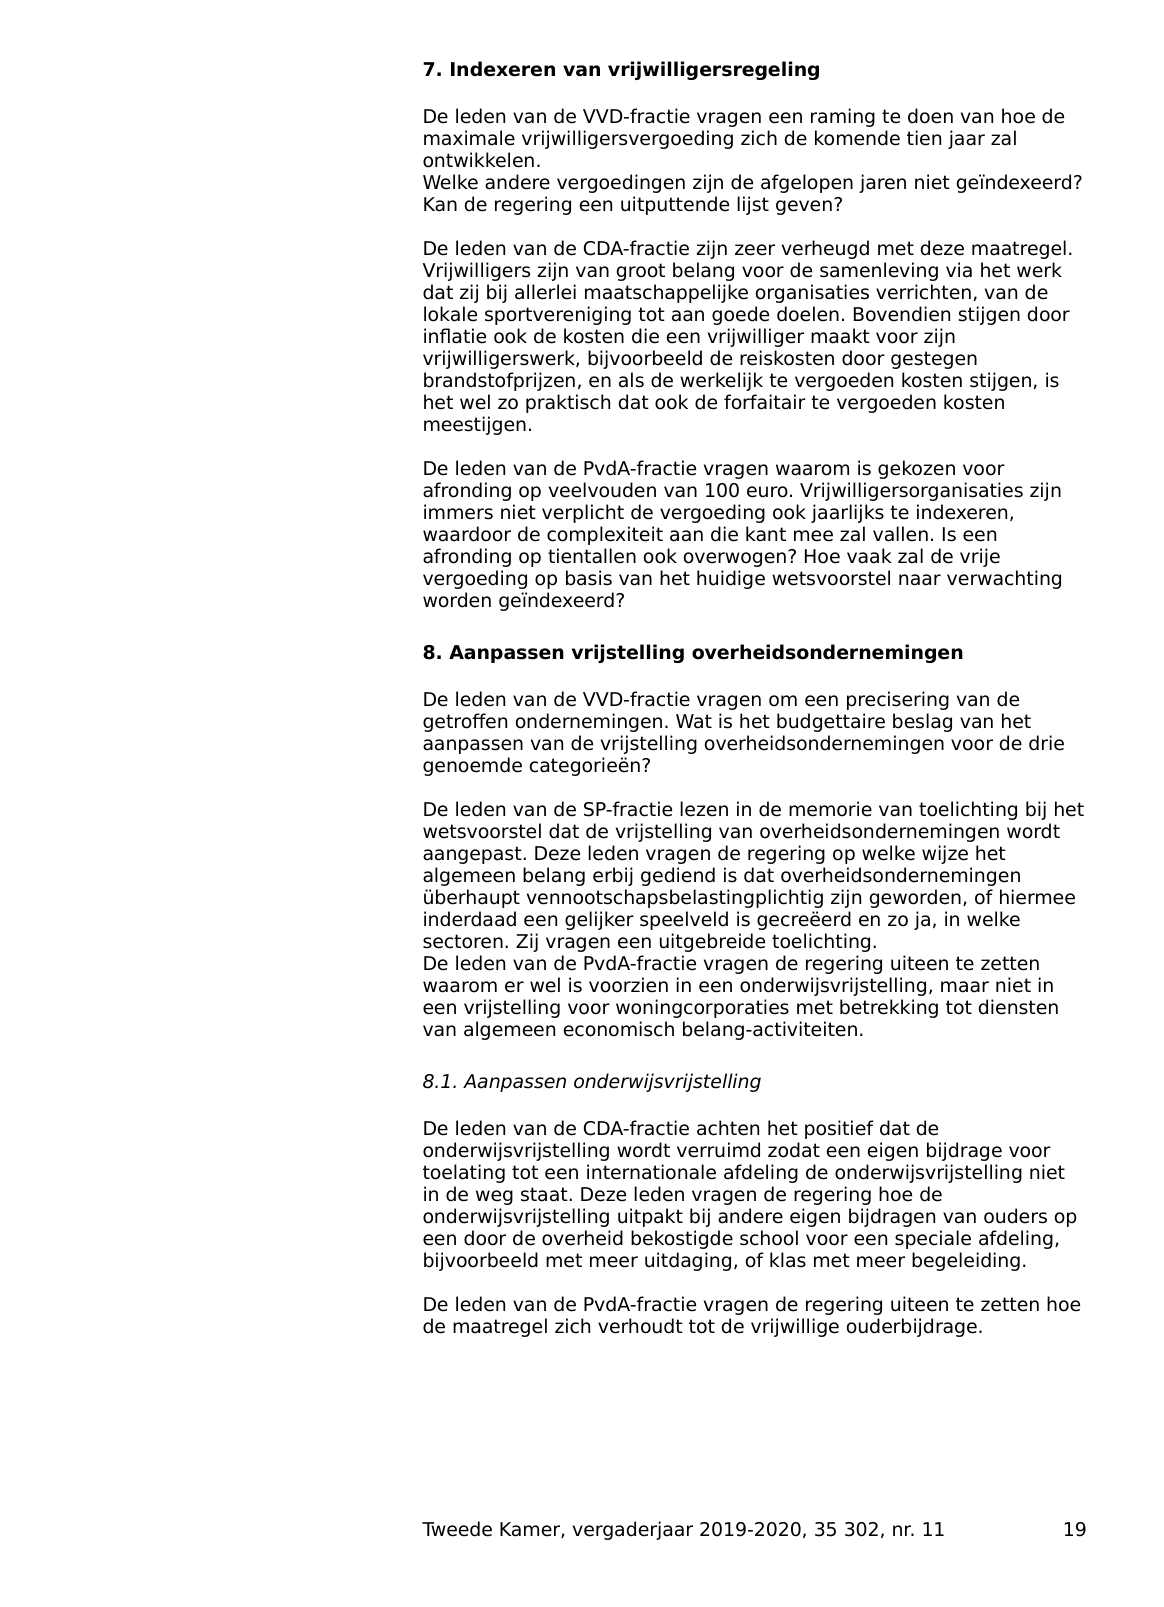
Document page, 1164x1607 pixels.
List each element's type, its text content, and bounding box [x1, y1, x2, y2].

subtitle 8.1. Aanpassen onderwijsvrijstelling [422, 1071, 1087, 1093]
text De leden van de VVD-fractie vragen een raming te doen van hoe de maximale vrijwilligersvergoeding zich de komende tien jaar zal ontwikkelen. [422, 106, 1087, 172]
text De leden van de CDA-fractie zijn zeer verheugd met deze maatregel. Vrijwilligers zijn van groot belang voor de samenleving via het werk dat zij bij allerlei maatschappelijke organisaties verrichten, van de lokale sportvereniging tot aan goede doelen. Bovendien stijgen door inflatie ook de kosten die een vrijwilliger maakt voor zijn vrijwilligerswerk, bijvoorbeeld de reiskosten door gestegen brandstofprijzen, en als de werkelijk te vergoeden kosten stijgen, is het wel zo praktisch dat ook de forfaitair te vergoeden kosten meestijgen. [422, 238, 1087, 436]
text De leden van de PvdA-fractie vragen waarom is gekozen voor afronding op veelvouden van 100 euro. Vrijwilligersorganisaties zijn immers niet verplicht de vergoeding ook jaarlijks te indexeren, waardoor de complexiteit aan die kant mee zal vallen. Is een afronding op tientallen ook overwogen? Hoe vaak zal de vrije vergoeding op basis van het huidige wetsvoorstel naar verwachting worden geïndexeerd? [422, 458, 1087, 612]
subtitle 7. Indexeren van vrijwilligersregeling [422, 59, 1087, 81]
text De leden van de VVD-fractie vragen om een precisering van de getroffen ondernemingen. Wat is het budgettaire beslag van het aanpassen van de vrijstelling overheidsondernemingen voor de drie genoemde categorieën? [422, 689, 1087, 777]
text De leden van de PvdA-fractie vragen de regering uiteen te zetten waarom er wel is voorzien in een onderwijsvrijstelling, maar niet in een vrijstelling voor woningcorporaties met betrekking tot diensten van algemeen economisch belang-activiteiten. [422, 953, 1087, 1041]
text De leden van de SP-fractie lezen in de memorie van toelichting bij het wetsvoorstel dat de vrijstelling van overheidsondernemingen wordt aangepast. Deze leden vragen de regering op welke wijze het algemeen belang erbij gediend is dat overheidsondernemingen überhaupt vennootschapsbelastingplichtig zijn geworden, of hiermee inderdaad een gelijker speelveld is gecreëerd en zo ja, in welke sectoren. Zij vragen een uitgebreide toelichting. [422, 799, 1087, 953]
text Welke andere vergoedingen zijn de afgelopen jaren niet geïndexeerd? Kan de regering een uitputtende lijst geven? [422, 172, 1087, 216]
text De leden van de CDA-fractie achten het positief dat de onderwijsvrijstelling wordt verruimd zodat een eigen bijdrage voor toelating tot een internationale afdeling de onderwijsvrijstelling niet in de weg staat. Deze leden vragen de regering hoe de onderwijsvrijstelling uitpakt bij andere eigen bijdragen van ouders op een door de overheid bekostigde school voor een speciale afdeling, bijvoorbeeld met meer uitdaging, of klas met meer begeleiding. [422, 1118, 1087, 1272]
subtitle 8. Aanpassen vrijstelling overheidsondernemingen [422, 642, 1087, 664]
text De leden van de PvdA-fractie vragen de regering uiteen te zetten hoe de maatregel zich verhoudt tot de vrijwillige ouderbijdrage. [422, 1294, 1087, 1338]
